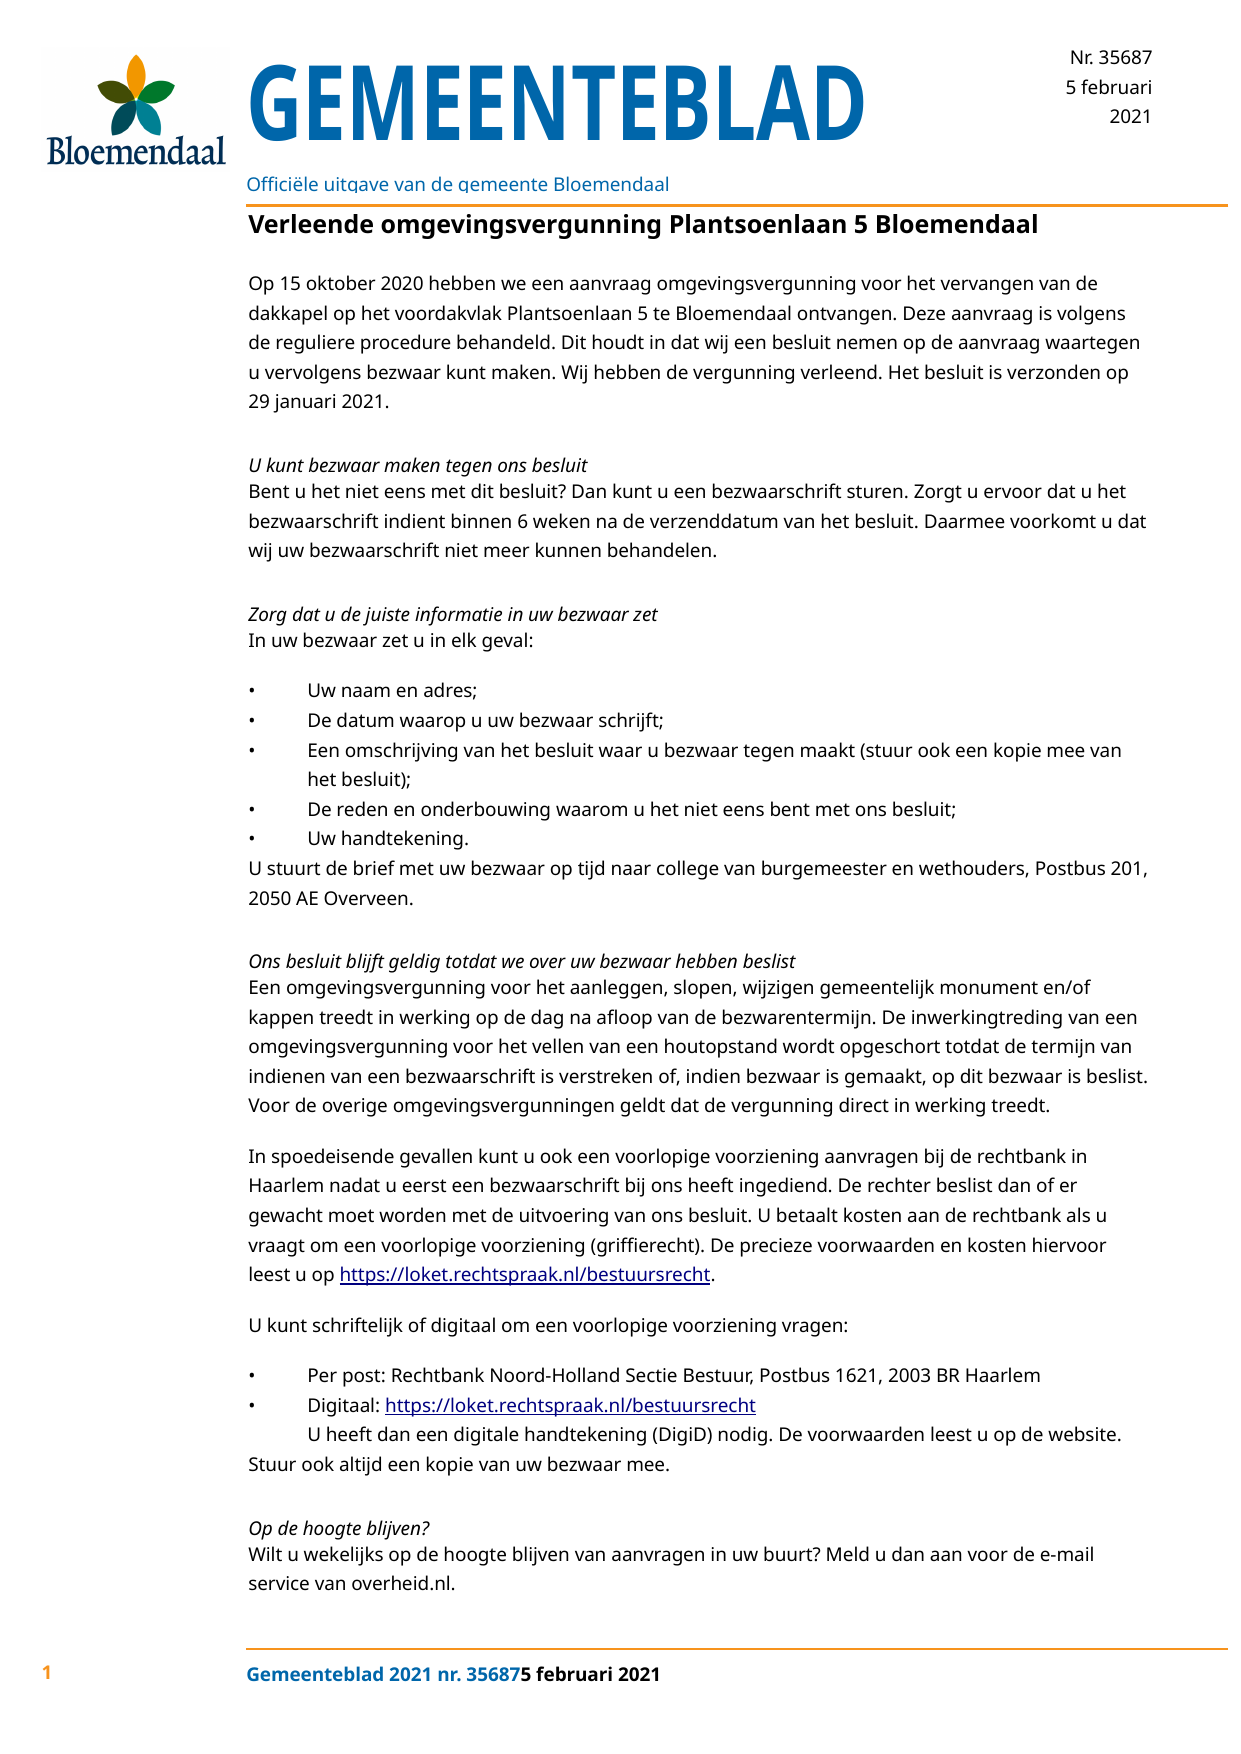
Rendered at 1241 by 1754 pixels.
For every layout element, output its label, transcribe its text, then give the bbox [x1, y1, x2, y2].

text U kunt bezwaar maken tegen ons besluit [248, 453, 1152, 478]
list De datum waarop u uw bezwaar schrijft; [248, 707, 1152, 733]
text Op de hoogte blijven? [248, 1515, 1152, 1541]
list De reden en onderbouwing waarom u het niet eens bent met ons besluit; [248, 796, 1152, 822]
list U heeft dan een digitale handtekening (DigiD) nodig. De voorwaarden leest u op de website. [248, 1421, 1152, 1447]
list Digitaal: https://loket.rechtspraak.nl/bestuursrecht [248, 1392, 1152, 1418]
list Een omschrijving van het besluit waar u bezwaar tegen maakt (stuur ook een kopie mee van het besluit); [248, 737, 1152, 792]
text U kunt schriftelijk of digitaal om een voorlopige voorziening vragen: [248, 1312, 1152, 1338]
list Uw naam en adres; [248, 678, 1152, 703]
picture [41, 47, 231, 172]
text Een omgevingsvergunning voor het aanleggen, slopen, wijzigen gemeentelijk monument en/of kappen treedt in werking op de dag na afloop van de bezwarentermijn. De inwerkingtreding van een omgevingsvergunning voor het vellen van een houtopstand wordt opgeschort totdat de termijn van indienen van een bezwaarschrift is verstreken of, indien bezwaar is gemaakt, op dit bezwaar is beslist. Voor de overige omgevingsvergunningen geldt dat de vergunning direct in werking treedt. [248, 974, 1152, 1118]
text Ons besluit blijft geldig totdat we over uw bezwaar hebben beslist [248, 949, 1152, 974]
text Bent u het niet eens met dit besluit? Dan kunt u een bezwaarschrift sturen. Zorgt u ervoor dat u het bezwaarschrift indient binnen 6 weken na de verzenddatum van het besluit. Daarmee voorkomt u dat wij uw bezwaarschrift niet meer kunnen behandelen. [248, 478, 1152, 563]
text Op 15 oktober 2020 hebben we een aanvraag omgevingsvergunning voor het vervangen van de dakkapel op het voordakvlak Plantsoenlaan 5 te Bloemendaal ontvangen. Deze aanvraag is volgens de reguliere procedure behandeld. Dit houdt in dat wij een besluit nemen op de aanvraag waartegen u vervolgens bezwaar kunt maken. Wij hebben de vergunning verleend. Het besluit is verzonden op 29 januari 2021. [248, 270, 1152, 414]
text Stuur ook altijd een kopie van uw bezwaar mee. [248, 1451, 1152, 1477]
text Wilt u wekelijks op de hoogte blijven van aanvragen in uw buurt? Meld u dan aan voor de e-mail service van overheid.nl. [248, 1541, 1152, 1596]
text In spoedeisende gevallen kunt u ook een voorlopige voorziening aanvragen bij de rechtbank in Haarlem nadat u eerst een bezwaarschrift bij ons heeft ingediend. De rechter beslist dan of er gewacht moet worden met de uitvoering van ons besluit. U betaalt kosten aan de rechtbank als u vraagt om een voorlopige voorziening (griffierecht). De precieze voorwaarden en kosten hiervoor leest u op https://loket.rechtspraak.nl/bestuursrecht. [248, 1143, 1152, 1287]
text Verleende omgevingsvergunning Plantsoenlaan 5 Bloemendaal [248, 207, 1152, 241]
text In uw bezwaar zet u in elk geval: [248, 627, 1152, 653]
text U stuurt de brief met uw bezwaar op tijd naar college van burgemeester en wethouders, Postbus 201, 2050 AE Overveen. [248, 855, 1152, 910]
list Per post: Rechtbank Noord-Holland Sectie Bestuur, Postbus 1621, 2003 BR Haarlem [248, 1362, 1152, 1388]
text Zorg dat u de juiste informatie in uw bezwaar zet [248, 601, 1152, 627]
list Uw handtekening. [248, 826, 1152, 851]
